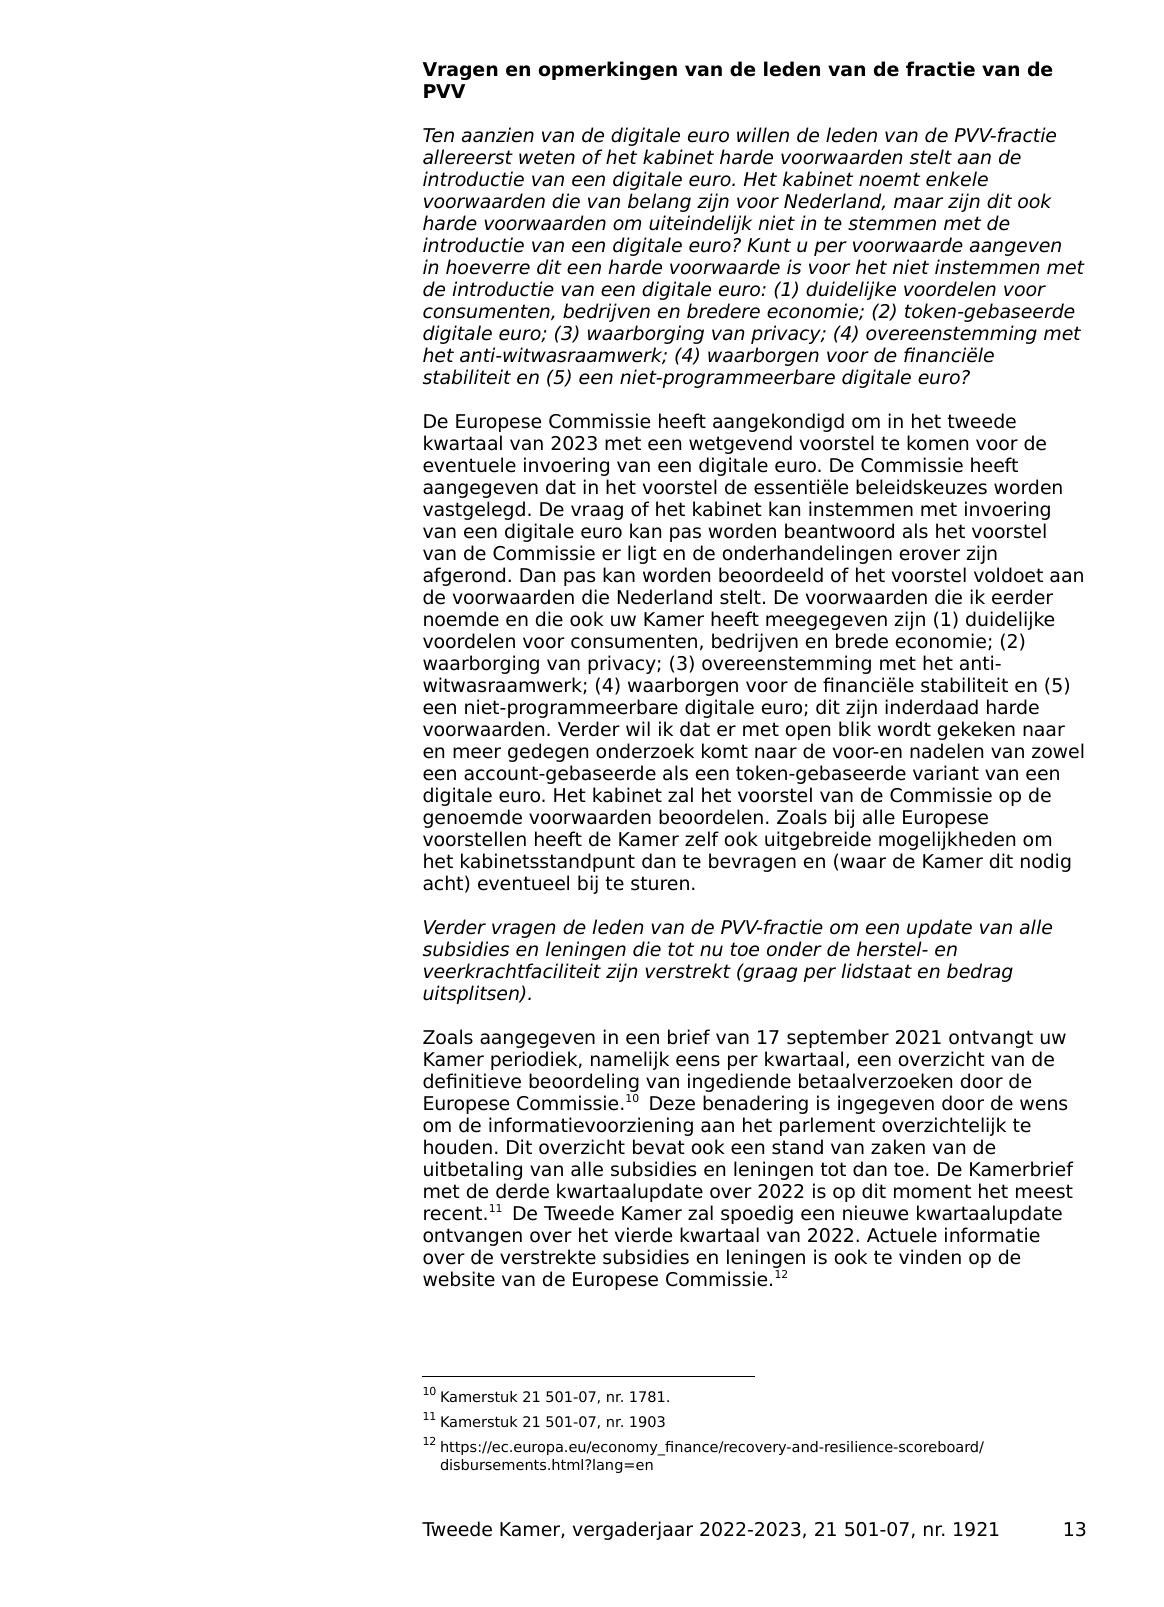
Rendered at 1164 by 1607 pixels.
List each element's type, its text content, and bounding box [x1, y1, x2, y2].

text De Europese Commissie heeft aangekondigd om in het tweede kwartaal van 2023 met een wetgevend voorstel te komen voor de eventuele invoering van een digitale euro. De Commissie heeft aangegeven dat in het voorstel de essentiële beleidskeuzes worden vastgelegd. De vraag of het kabinet kan instemmen met invoering van een digitale euro kan pas worden beantwoord als het voorstel van de Commissie er ligt en de onderhandelingen erover zijn afgerond. Dan pas kan worden beoordeeld of het voorstel voldoet aan de voorwaarden die Nederland stelt. De voorwaarden die ik eerder noemde en die ook uw Kamer heeft meegegeven zijn (1) duidelijke voordelen voor consumenten, bedrijven en brede economie; (2) waarborging van privacy; (3) overeenstemming met het anti-witwasraamwerk; (4) waarborgen voor de financiële stabiliteit en (5) een niet-programmeerbare digitale euro; dit zijn inderdaad harde voorwaarden. Verder wil ik dat er met open blik wordt gekeken naar en meer gedegen onderzoek komt naar de voor-en nadelen van zowel een account-gebaseerde als een token-gebaseerde variant van een digitale euro. Het kabinet zal het voorstel van de Commissie op de genoemde voorwaarden beoordelen. Zoals bij alle Europese voorstellen heeft de Kamer zelf ook uitgebreide mogelijkheden om het kabinetsstandpunt dan te bevragen en (waar de Kamer dit nodig acht) eventueel bij te sturen. [422, 411, 1087, 895]
text Zoals aangegeven in een brief van 17 september 2021 ontvangt uw Kamer periodiek, namelijk eens per kwartaal, een overzicht van de definitieve beoordeling van ingediende betaalverzoeken door de Europese Commissie. Deze benadering is ingegeven door de wens om de informatievoorziening aan het parlement overzichtelijk te houden. Dit overzicht bevat ook een stand van zaken van de uitbetaling van alle subsidies en leningen tot dan toe. De Kamerbrief met de derde kwartaalupdate over 2022 is op dit moment het meest recent. De Tweede Kamer zal spoedig een nieuwe kwartaalupdate ontvangen over het vierde kwartaal van 2022. Actuele informatie over de verstrekte subsidies en leningen is ook te vinden op de website van de Europese Commissie. [422, 1027, 1087, 1291]
text https://ec.europa.eu/economy_finance/recovery-and-resilience-scoreboard/disbursements.html?lang=en [422, 1435, 1087, 1474]
subtitle Vragen en opmerkingen van de leden van de fractie van de PVV [422, 59, 1087, 103]
text Verder vragen de leden van de PVV-fractie om een update van alle subsidies en leningen die tot nu toe onder de herstel- en veerkrachtfaciliteit zijn verstrekt (graag per lidstaat en bedrag uitsplitsen). [422, 917, 1087, 1005]
text Kamerstuk 21 501-07, nr. 1781. [422, 1385, 1087, 1407]
text Kamerstuk 21 501-07, nr. 1903 [422, 1410, 1087, 1432]
text Ten aanzien van de digitale euro willen de leden van de PVV-fractie allereerst weten of het kabinet harde voorwaarden stelt aan de introductie van een digitale euro. Het kabinet noemt enkele voorwaarden die van belang zijn voor Nederland, maar zijn dit ook harde voorwaarden om uiteindelijk niet in te stemmen met de introductie van een digitale euro? Kunt u per voorwaarde aangeven in hoeverre dit een harde voorwaarde is voor het niet instemmen met de introductie van een digitale euro: (1) duidelijke voordelen voor consumenten, bedrijven en bredere economie; (2) token-gebaseerde digitale euro; (3) waarborging van privacy; (4) overeenstemming met het anti-witwasraamwerk; (4) waarborgen voor de financiële stabiliteit en (5) een niet-programmeerbare digitale euro? [422, 125, 1087, 389]
